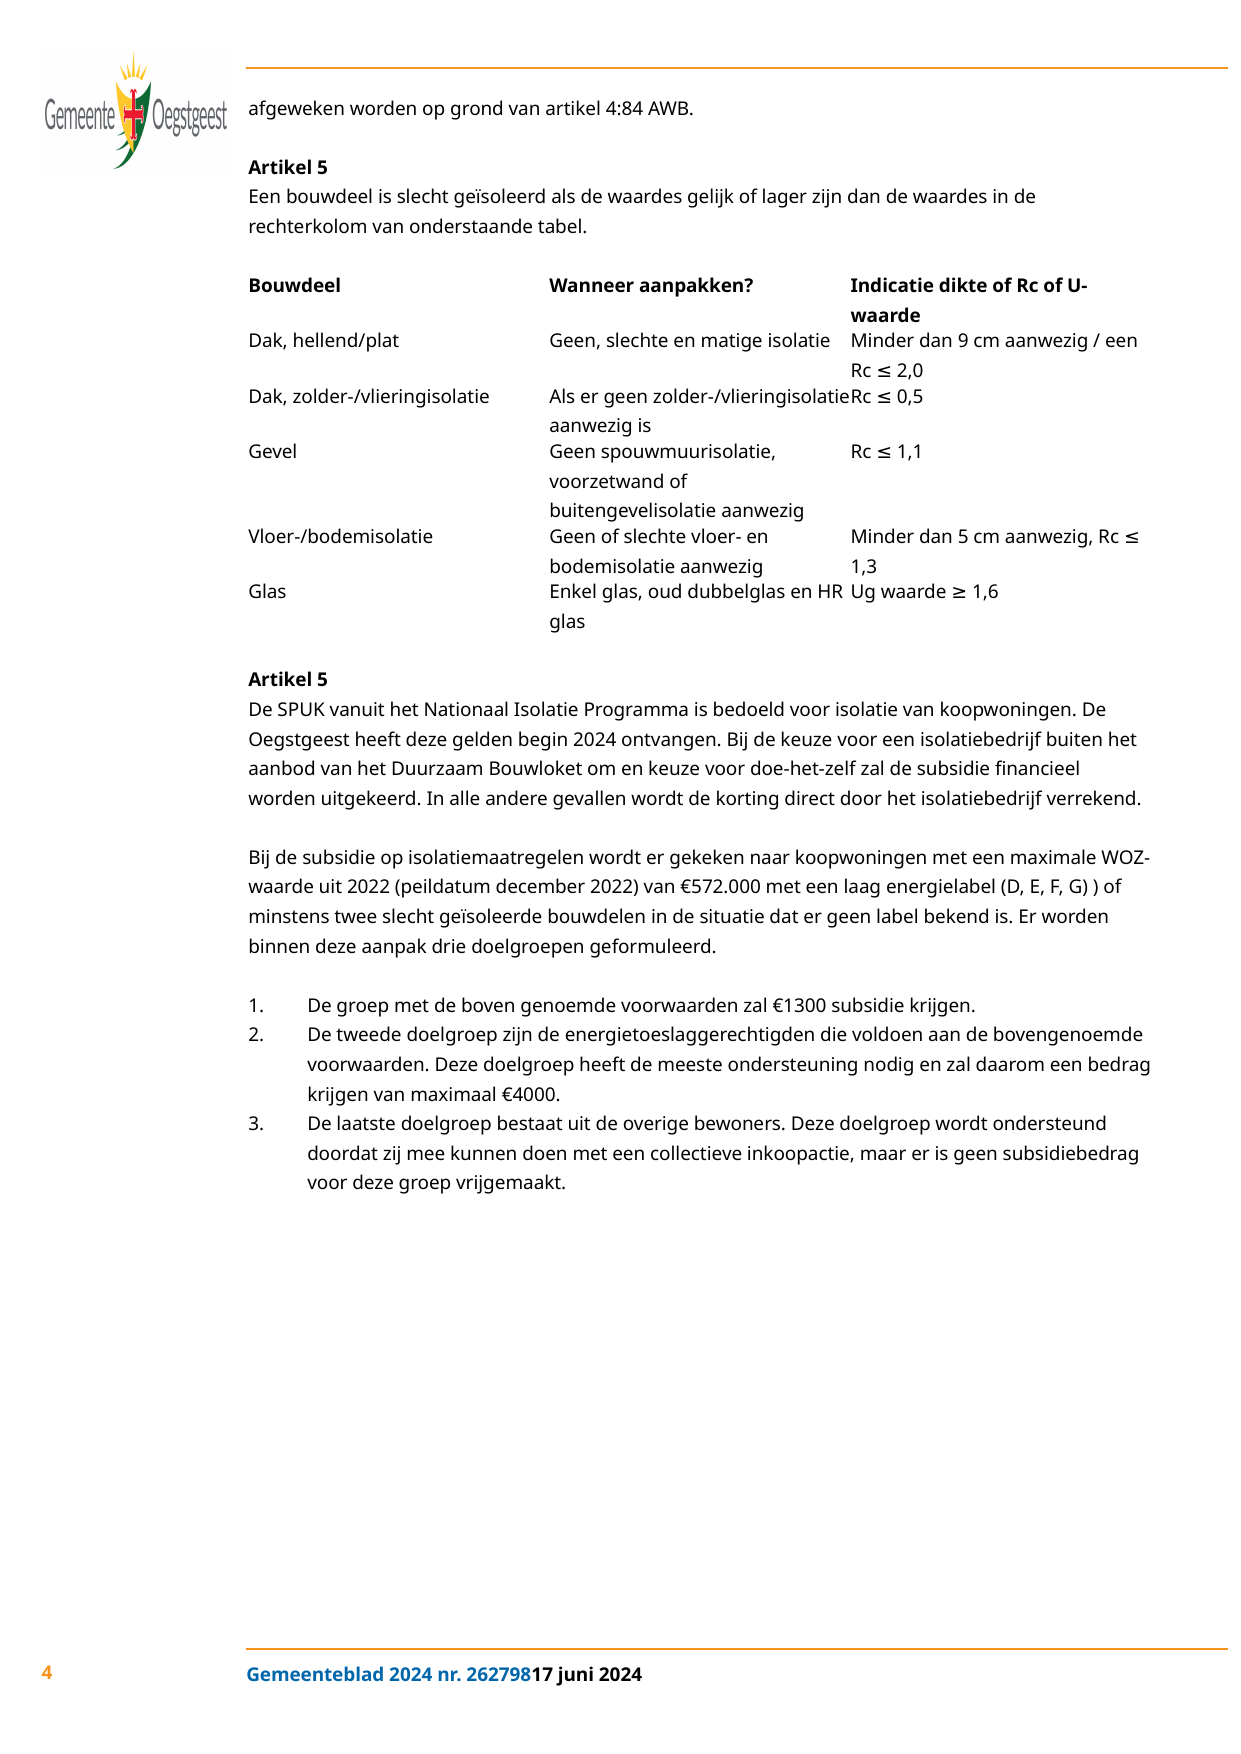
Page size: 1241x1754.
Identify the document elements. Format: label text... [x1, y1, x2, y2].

list De groep met de boven genoemde voorwaarden zal €1300 subsidie krijgen. [248, 992, 1152, 1018]
list De tweede doelgroep zijn de energietoeslaggerechtigden die voldoen aan de bovengenoemde voorwaarden. Deze doelgroep heeft de meeste ondersteuning nodig en zal daarom een bedrag krijgen van maximaal €4000. [248, 1022, 1152, 1107]
table_cell Geen of slechte vloer- en bodemisolatie aanwezig [549, 523, 850, 578]
text afgeweken worden op grond van artikel 4:84 AWB. [248, 95, 1152, 121]
table_cell Vloer-/bodemisolatie [248, 523, 549, 578]
table_cell Gevel [248, 438, 549, 523]
table_header Wanneer aanpakken? [549, 273, 850, 328]
table_cell Als er geen zolder-/vlieringisolatie aanwezig is [549, 383, 850, 438]
text De SPUK vanuit het Nationaal Isolatie Programma is bedoeld voor isolatie van koopwoningen. De Oegstgeest heeft deze gelden begin 2024 ontvangen. Bij de keuze voor een isolatiebedrijf buiten het aanbod van het Duurzaam Bouwloket om en keuze voor doe-het-zelf zal de subsidie financieel worden uitgekeerd. In alle andere gevallen wordt de korting direct door het isolatiebedrijf verrekend. [248, 696, 1152, 811]
table_header Bouwdeel [248, 273, 549, 328]
list De laatste doelgroep bestaat uit de overige bewoners. Deze doelgroep wordt ondersteund doordat zij mee kunnen doen met een collectieve inkoopactie, maar er is geen subsidiebedrag voor deze groep vrijgemaakt. [248, 1110, 1152, 1195]
text Een bouwdeel is slecht geïsoleerd als de waardes gelijk of lager zijn dan de waardes in de rechterkolom van onderstaande tabel. [248, 183, 1152, 239]
table_cell Geen, slechte en matige isolatie [549, 328, 850, 383]
table_cell Rc ≤ 1,1 [850, 438, 1152, 523]
table_cell Geen spouwmuurisolatie, voorzetwand of buitengevelisolatie aanwezig [549, 438, 850, 523]
table_cell Dak, hellend/plat [248, 328, 549, 383]
table_cell Minder dan 5 cm aanwezig, Rc ≤ 1,3 [850, 523, 1152, 578]
table_cell Dak, zolder-/vlieringisolatie [248, 383, 549, 438]
text Artikel 5 [248, 154, 1152, 180]
table_cell Rc ≤ 0,5 [850, 383, 1152, 438]
table_cell Glas [248, 579, 549, 634]
table_header Indicatie dikte of Rc of U-waarde [850, 273, 1152, 328]
table_cell Ug waarde ≥ 1,6 [850, 579, 1152, 634]
table_cell Enkel glas, oud dubbelglas en HR glas [549, 579, 850, 634]
table_cell Minder dan 9 cm aanwezig / een Rc ≤ 2,0 [850, 328, 1152, 383]
picture [41, 47, 231, 172]
text Artikel 5 [248, 667, 1152, 692]
text Bij de subsidie op isolatiemaatregelen wordt er gekeken naar koopwoningen met een maximale WOZ-waarde uit 2022 (peildatum december 2022) van €572.000 met een laag energielabel (D, E, F, G) ) of minstens twee slecht geïsoleerde bouwdelen in de situatie dat er geen label bekend is. Er worden binnen deze aanpak drie doelgroepen geformuleerd. [248, 844, 1152, 959]
